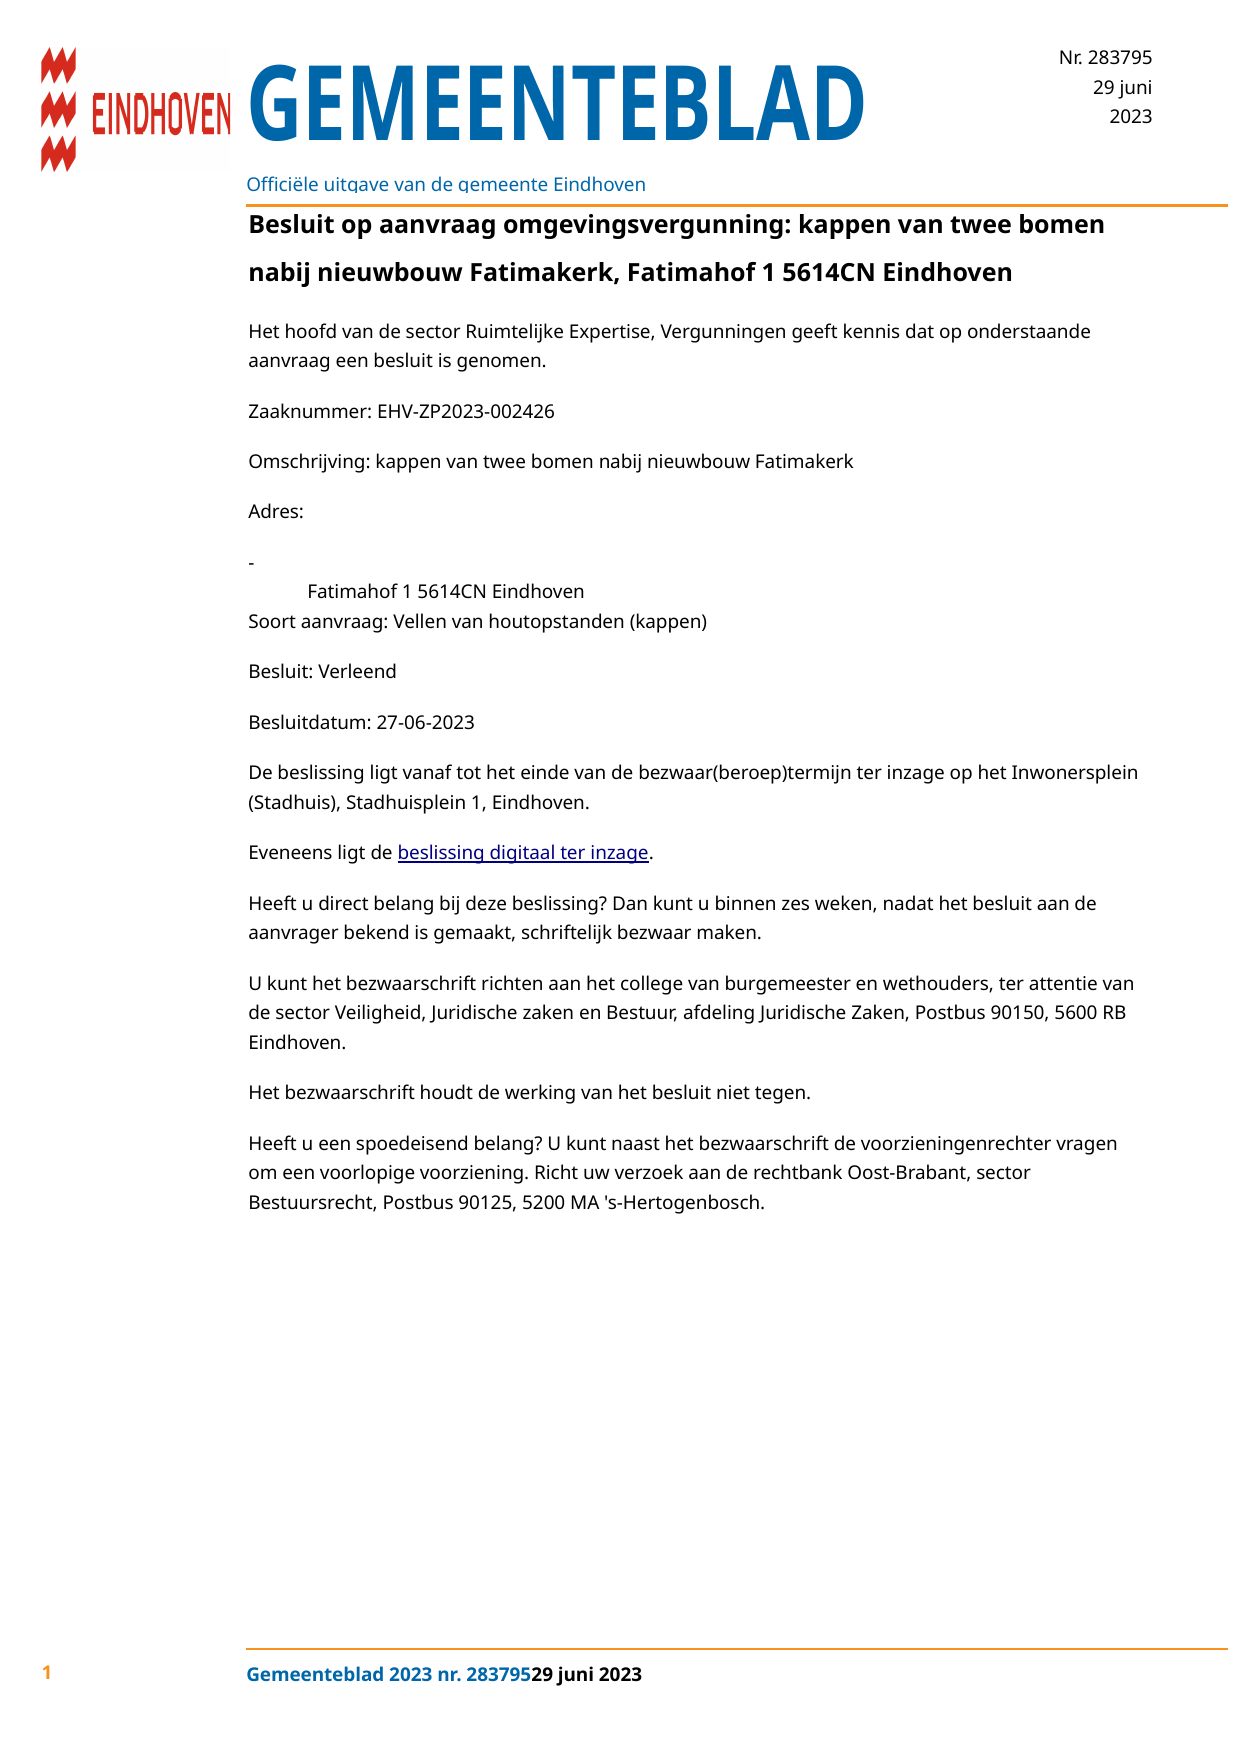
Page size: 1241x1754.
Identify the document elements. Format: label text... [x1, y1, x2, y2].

list Fatimahof 1 5614CN Eindhoven [248, 579, 1152, 604]
text Zaaknummer: EHV-ZP2023-002426 [248, 398, 1152, 424]
text Eveneens ligt de beslissing digitaal ter inzage. [248, 839, 1152, 865]
text Heeft u direct belang bij deze beslissing? Dan kunt u binnen zes weken, nadat het besluit aan de aanvrager bekend is gemaakt, schriftelijk bezwaar maken. [248, 890, 1152, 945]
text U kunt het bezwaarschrift richten aan het college van burgemeester en wethouders, ter attentie van de sector Veiligheid, Juridische zaken en Bestuur, afdeling Juridische Zaken, Postbus 90150, 5600 RB Eindhoven. [248, 970, 1152, 1055]
text Besluitdatum: 27-06-2023 [248, 709, 1152, 735]
picture [41, 47, 231, 172]
text Omschrijving: kappen van twee bomen nabij nieuwbouw Fatimakerk [248, 448, 1152, 474]
text Soort aanvraag: Vellen van houtopstanden (kappen) [248, 608, 1152, 634]
text Adres: [248, 499, 1152, 524]
text De beslissing ligt vanaf tot het einde van de bezwaar(beroep)termijn ter inzage op het Inwonersplein (Stadhuis), Stadhuisplein 1, Eindhoven. [248, 759, 1152, 815]
text Besluit: Verleend [248, 659, 1152, 684]
text Het bezwaarschrift houdt de werking van het besluit niet tegen. [248, 1079, 1152, 1105]
text Besluit op aanvraag omgevingsvergunning: kappen van twee bomen nabij nieuwbouw Fatimakerk, Fatimahof 1 5614CN Eindhoven [248, 207, 1152, 288]
text Heeft u een spoedeisend belang? U kunt naast het bezwaarschrift de voorzieningenrechter vragen om een voorlopige voorziening. Richt uw verzoek aan de rechtbank Oost-Brabant, sector Bestuursrecht, Postbus 90125, 5200 MA 's-Hertogenbosch. [248, 1130, 1152, 1215]
text Het hoofd van de sector Ruimtelijke Expertise, Vergunningen geeft kennis dat op onderstaande aanvraag een besluit is genomen. [248, 318, 1152, 373]
